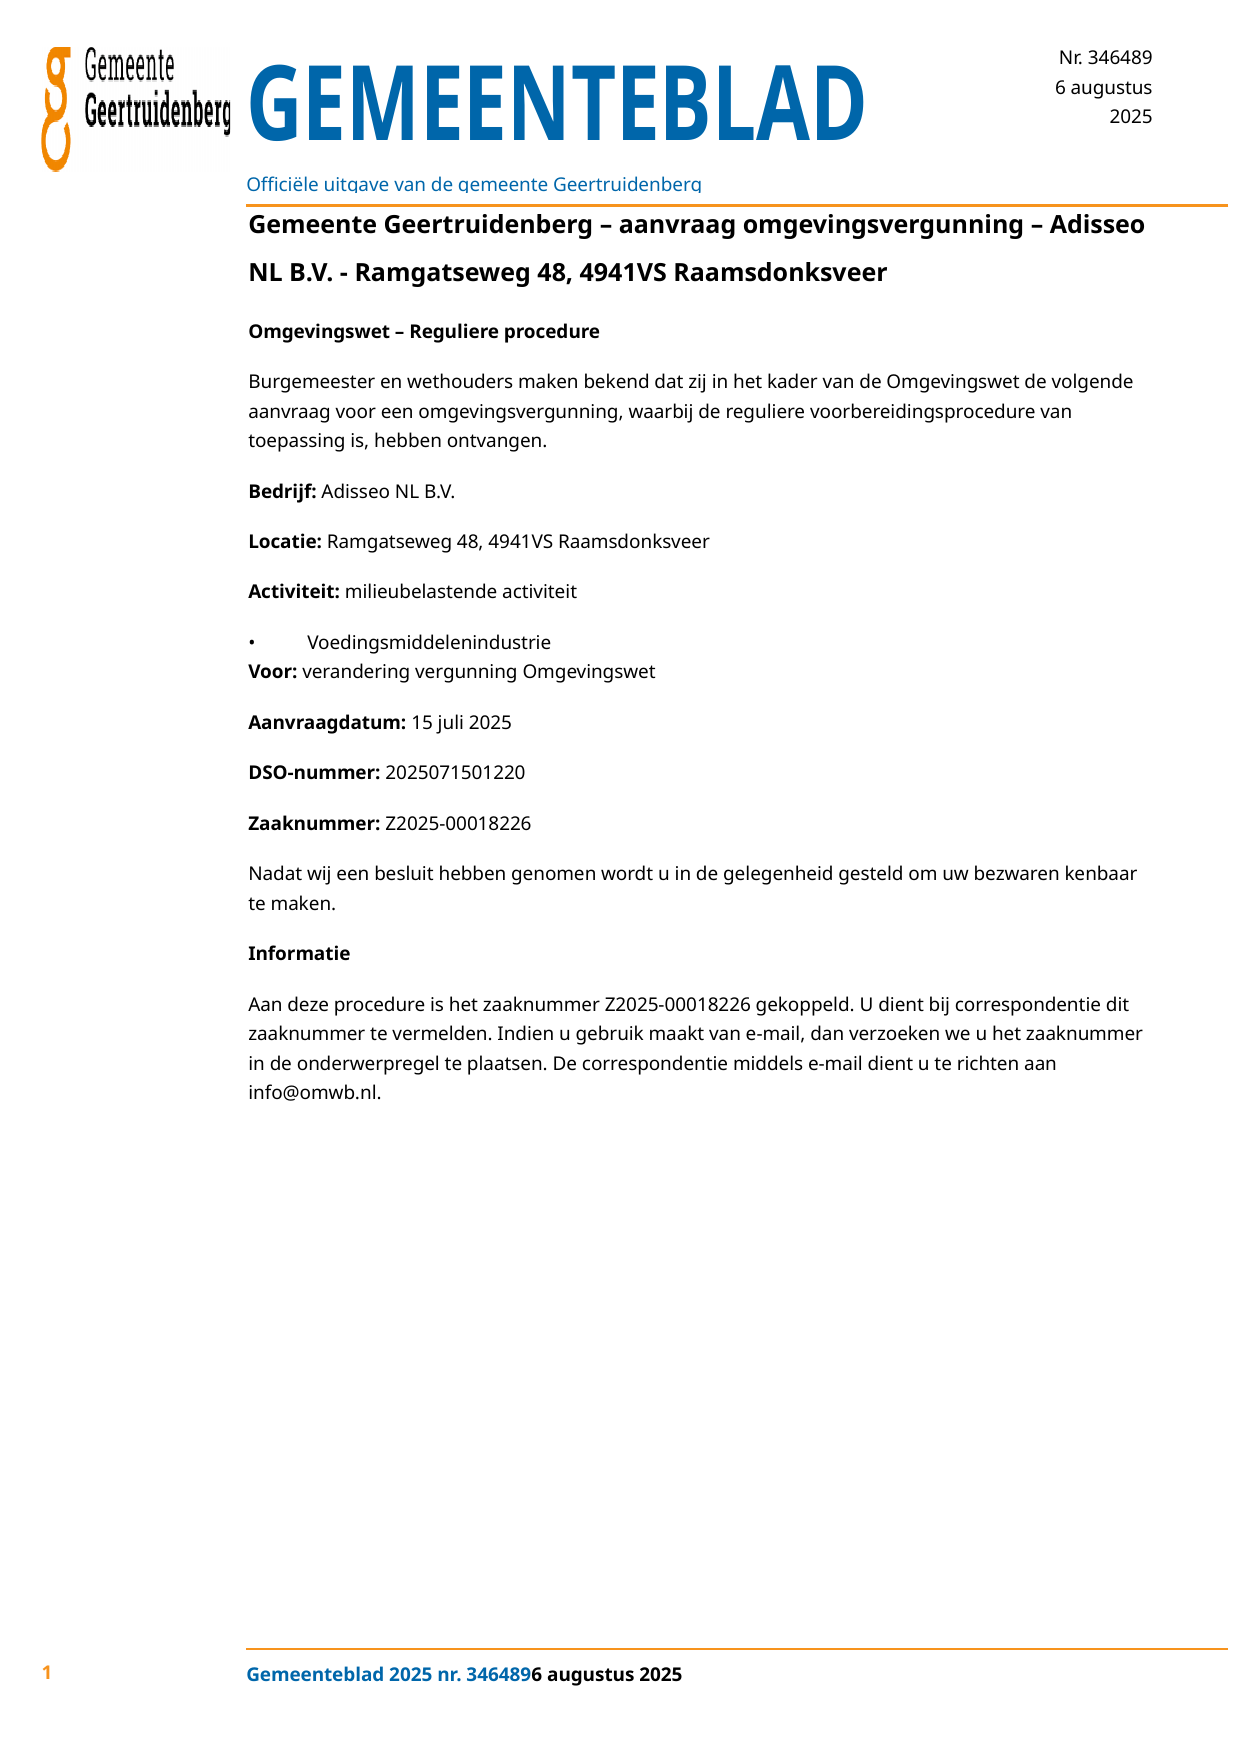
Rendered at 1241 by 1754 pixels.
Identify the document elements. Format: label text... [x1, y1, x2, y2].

text Bedrijf: Adisseo NL B.V. [248, 478, 1152, 504]
text Gemeente Geertruidenberg – aanvraag omgevingsvergunning – Adisseo NL B.V. - Ramgatseweg 48, 4941VS Raamsdonksveer [248, 207, 1152, 288]
list Voedingsmiddelenindustrie [248, 629, 1152, 655]
text Aan deze procedure is het zaaknummer Z2025-00018226 gekoppeld. U dient bij correspondentie dit zaaknummer te vermelden. Indien u gebruik maakt van e-mail, dan verzoeken we u het zaaknummer in de onderwerpregel te plaatsen. De correspondentie middels e-mail dient u te richten aan info@omwb.nl. [248, 991, 1152, 1105]
text Nadat wij een besluit hebben genomen wordt u in de gelegenheid gesteld om uw bezwaren kenbaar te maken. [248, 860, 1152, 916]
text Locatie: Ramgatseweg 48, 4941VS Raamsdonksveer [248, 528, 1152, 554]
text DSO-nummer: 2025071501220 [248, 759, 1152, 785]
picture [41, 47, 231, 172]
text Activiteit: milieubelastende activiteit [248, 579, 1152, 604]
text Informatie [248, 940, 1152, 966]
text Aanvraagdatum: 15 juli 2025 [248, 709, 1152, 735]
text Zaaknummer: Z2025-00018226 [248, 810, 1152, 836]
text Omgevingswet – Reguliere procedure [248, 318, 1152, 344]
text Voor: verandering vergunning Omgevingswet [248, 659, 1152, 684]
text Burgemeester en wethouders maken bekend dat zij in het kader van de Omgevingswet de volgende aanvraag voor een omgevingsvergunning, waarbij de reguliere voorbereidingsprocedure van toepassing is, hebben ontvangen. [248, 368, 1152, 453]
